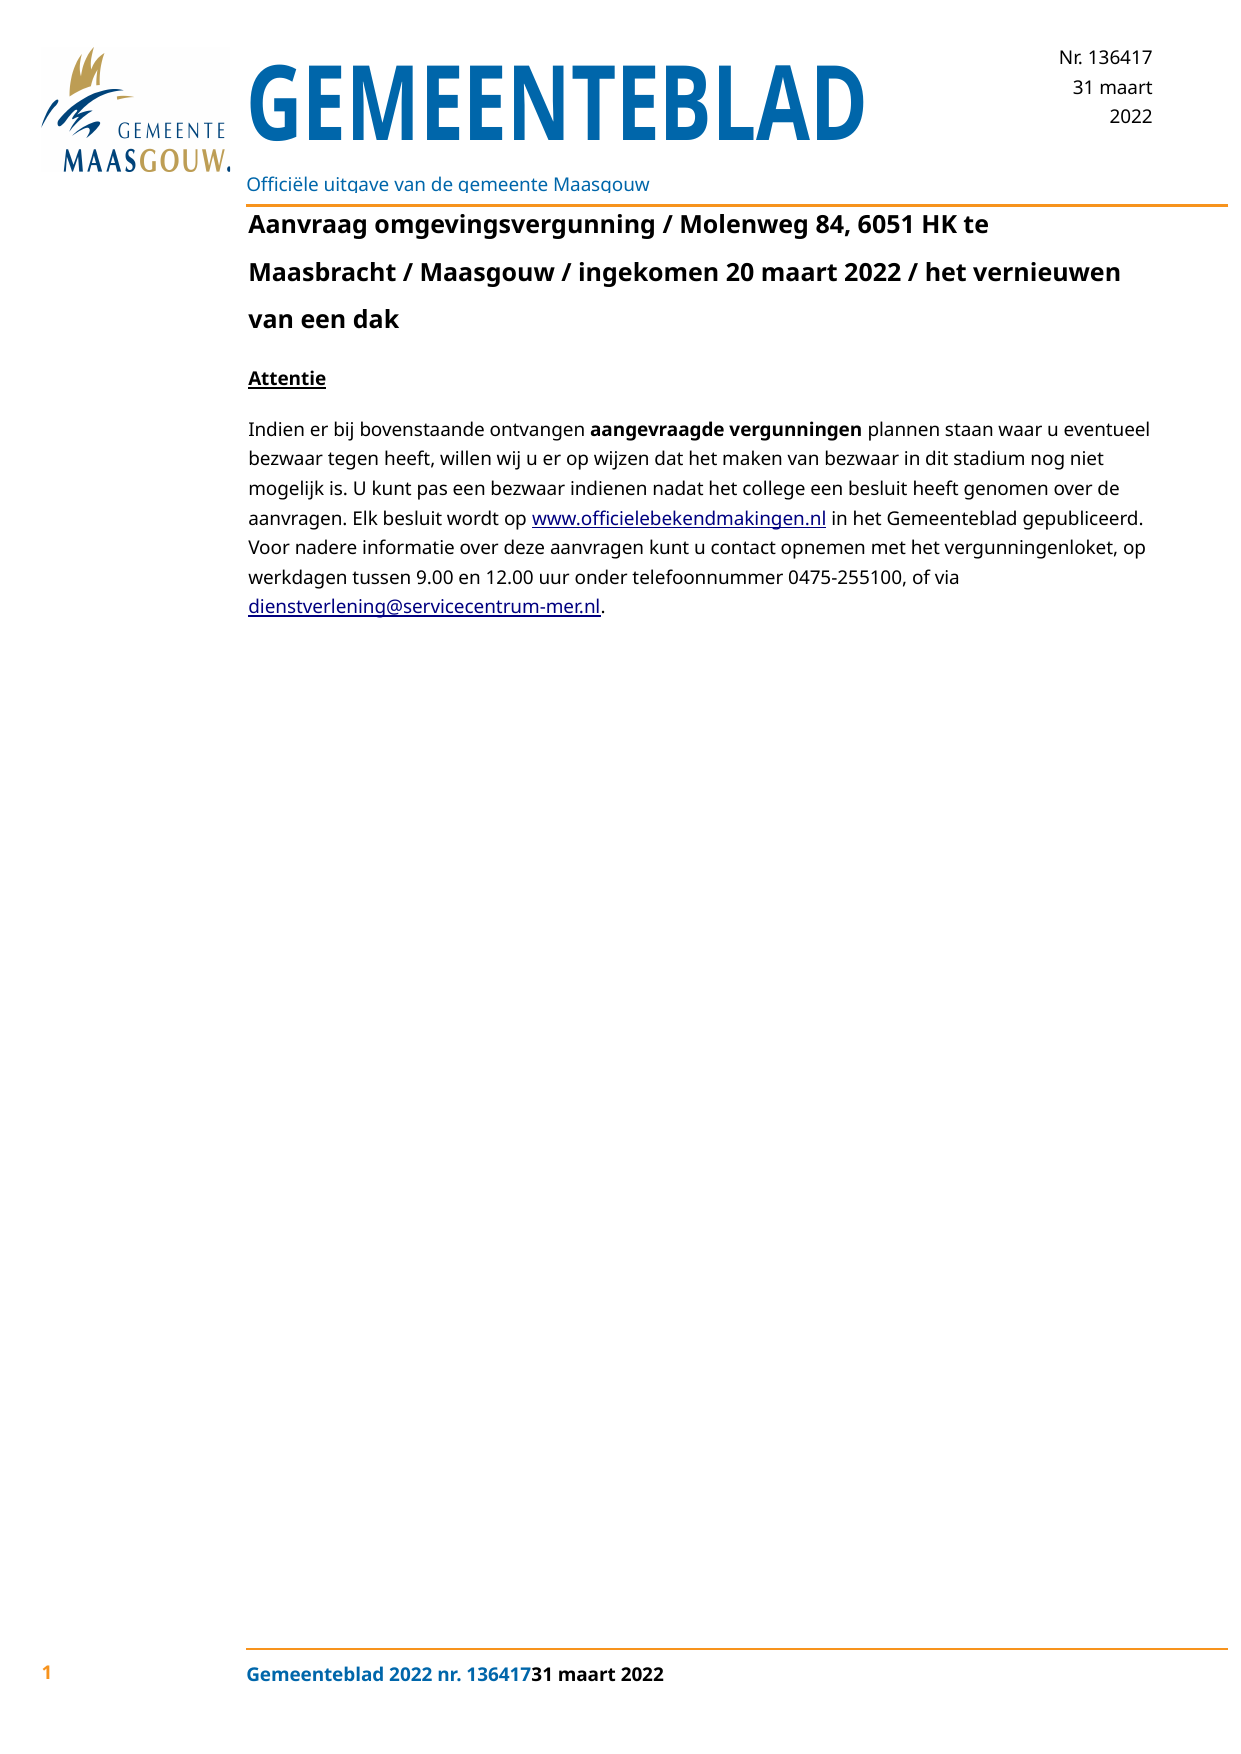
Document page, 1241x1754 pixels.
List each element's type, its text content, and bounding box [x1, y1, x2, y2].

text Aanvraag omgevingsvergunning / Molenweg 84, 6051 HK te Maasbracht / Maasgouw / ingekomen 20 maart 2022 / het vernieuwen van een dak [248, 207, 1152, 336]
text Indien er bij bovenstaande ontvangen aangevraagde vergunningen plannen staan waar u eventueel bezwaar tegen heeft, willen wij u er op wijzen dat het maken van bezwaar in dit stadium nog niet mogelijk is. U kunt pas een bezwaar indienen nadat het college een besluit heeft genomen over de aanvragen. Elk besluit wordt op www.officielebekendmakingen.nl in het Gemeenteblad gepubliceerd. Voor nadere informatie over deze aanvragen kunt u contact opnemen met het vergunningenloket, op werkdagen tussen 9.00 en 12.00 uur onder telefoonnummer 0475-255100, of via dienstverlening@servicecentrum-mer.nl. [248, 416, 1152, 619]
picture [41, 47, 231, 172]
text Attentie [248, 366, 1152, 391]
